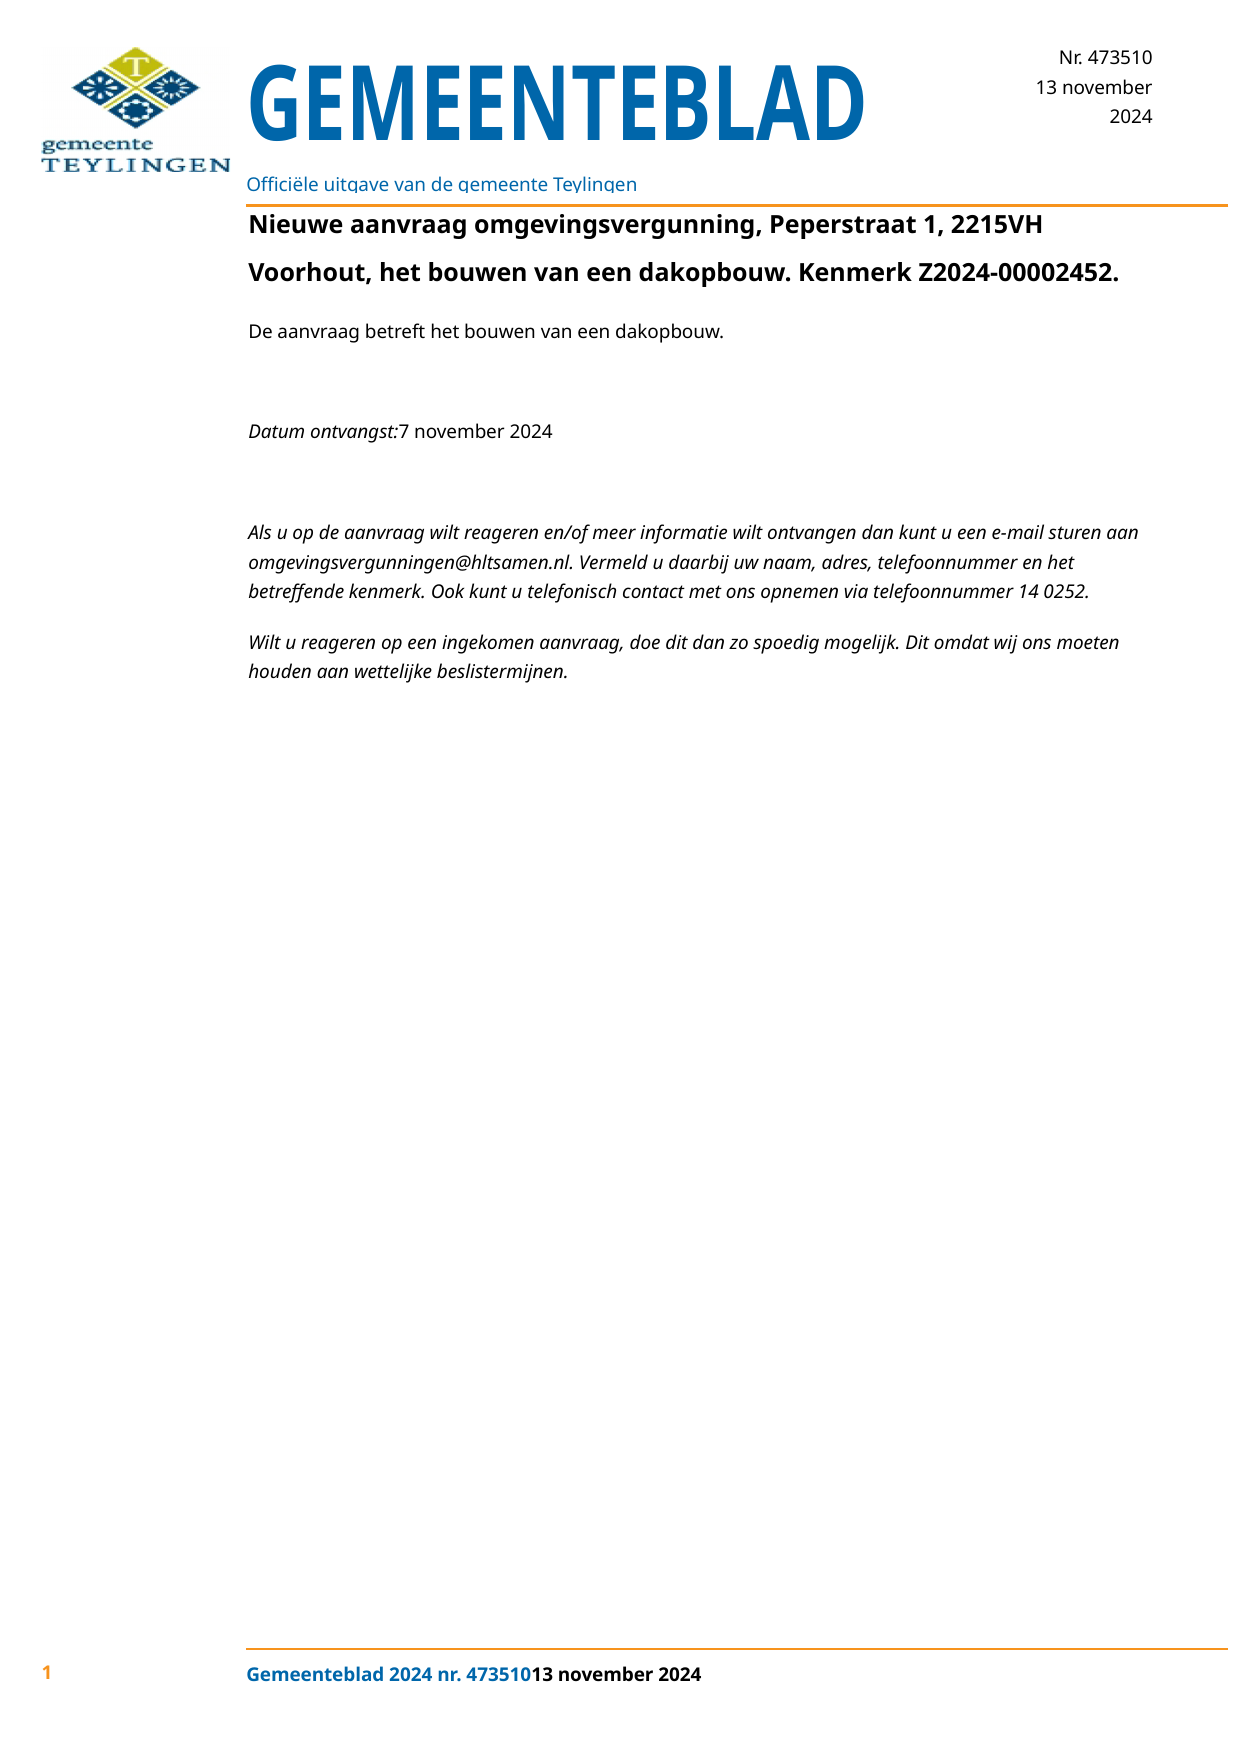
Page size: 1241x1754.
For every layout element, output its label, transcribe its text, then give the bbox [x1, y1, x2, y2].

text Wilt u reageren op een ingekomen aanvraag, doe dit dan zo spoedig mogelijk. Dit omdat wij ons moeten houden aan wettelijke beslistermijnen. [248, 629, 1152, 684]
text Als u op de aanvraag wilt reageren en/of meer informatie wilt ontvangen dan kunt u een e-mail sturen aan omgevingsvergunningen@hltsamen.nl. Vermeld u daarbij uw naam, adres, telefoonnummer en het betreffende kenmerk. Ook kunt u telefonisch contact met ons opnemen via telefoonnummer 14 0252. [248, 519, 1152, 604]
picture [41, 47, 231, 172]
text De aanvraag betreft het bouwen van een dakopbouw. [248, 318, 1152, 344]
text Nieuwe aanvraag omgevingsvergunning, Peperstraat 1, 2215VH Voorhout, het bouwen van een dakopbouw. Kenmerk Z2024-00002452. [248, 207, 1152, 288]
text Datum ontvangst:7 november 2024 [248, 419, 1152, 444]
